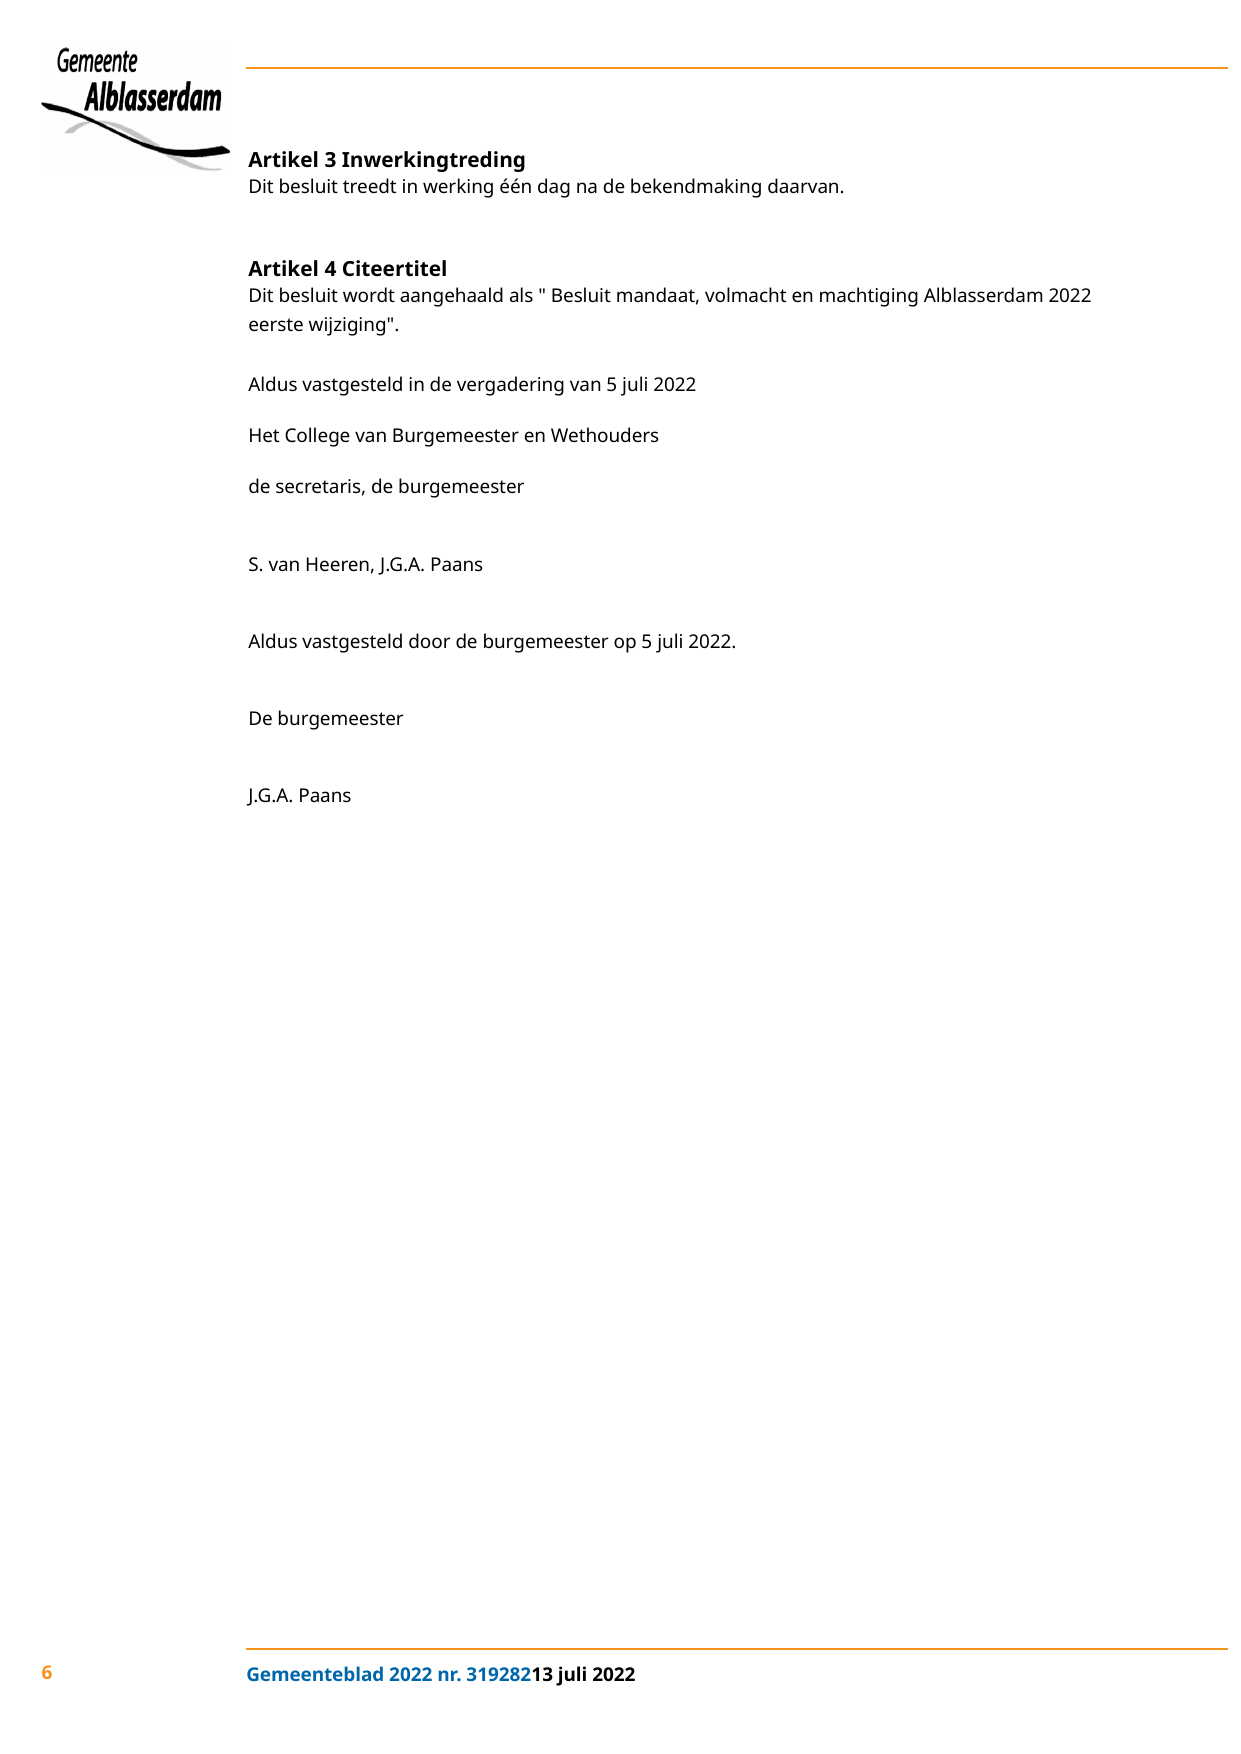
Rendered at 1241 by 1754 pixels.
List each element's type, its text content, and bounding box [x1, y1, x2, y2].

text Dit besluit treedt in werking één dag na de bekendmaking daarvan. [248, 174, 1152, 199]
text J.G.A. Paans [248, 782, 1152, 808]
text S. van Heeren, J.G.A. Paans [248, 551, 1152, 577]
text De burgemeester [248, 705, 1152, 731]
text Artikel 4 Citeertitel [248, 254, 1152, 282]
text Artikel 3 Inwerkingtreding [248, 145, 1152, 174]
picture [41, 47, 231, 172]
text Aldus vastgesteld door de burgemeester op 5 juli 2022. [248, 628, 1152, 654]
text de secretaris, de burgemeester [248, 474, 1152, 499]
text Dit besluit wordt aangehaald als " Besluit mandaat, volmacht en machtiging Alblasserdam 2022 eerste wijziging". [248, 282, 1152, 337]
text Aldus vastgesteld in de vergadering van 5 juli 2022 [248, 371, 1152, 397]
text Het College van Burgemeester en Wethouders [248, 422, 1152, 448]
